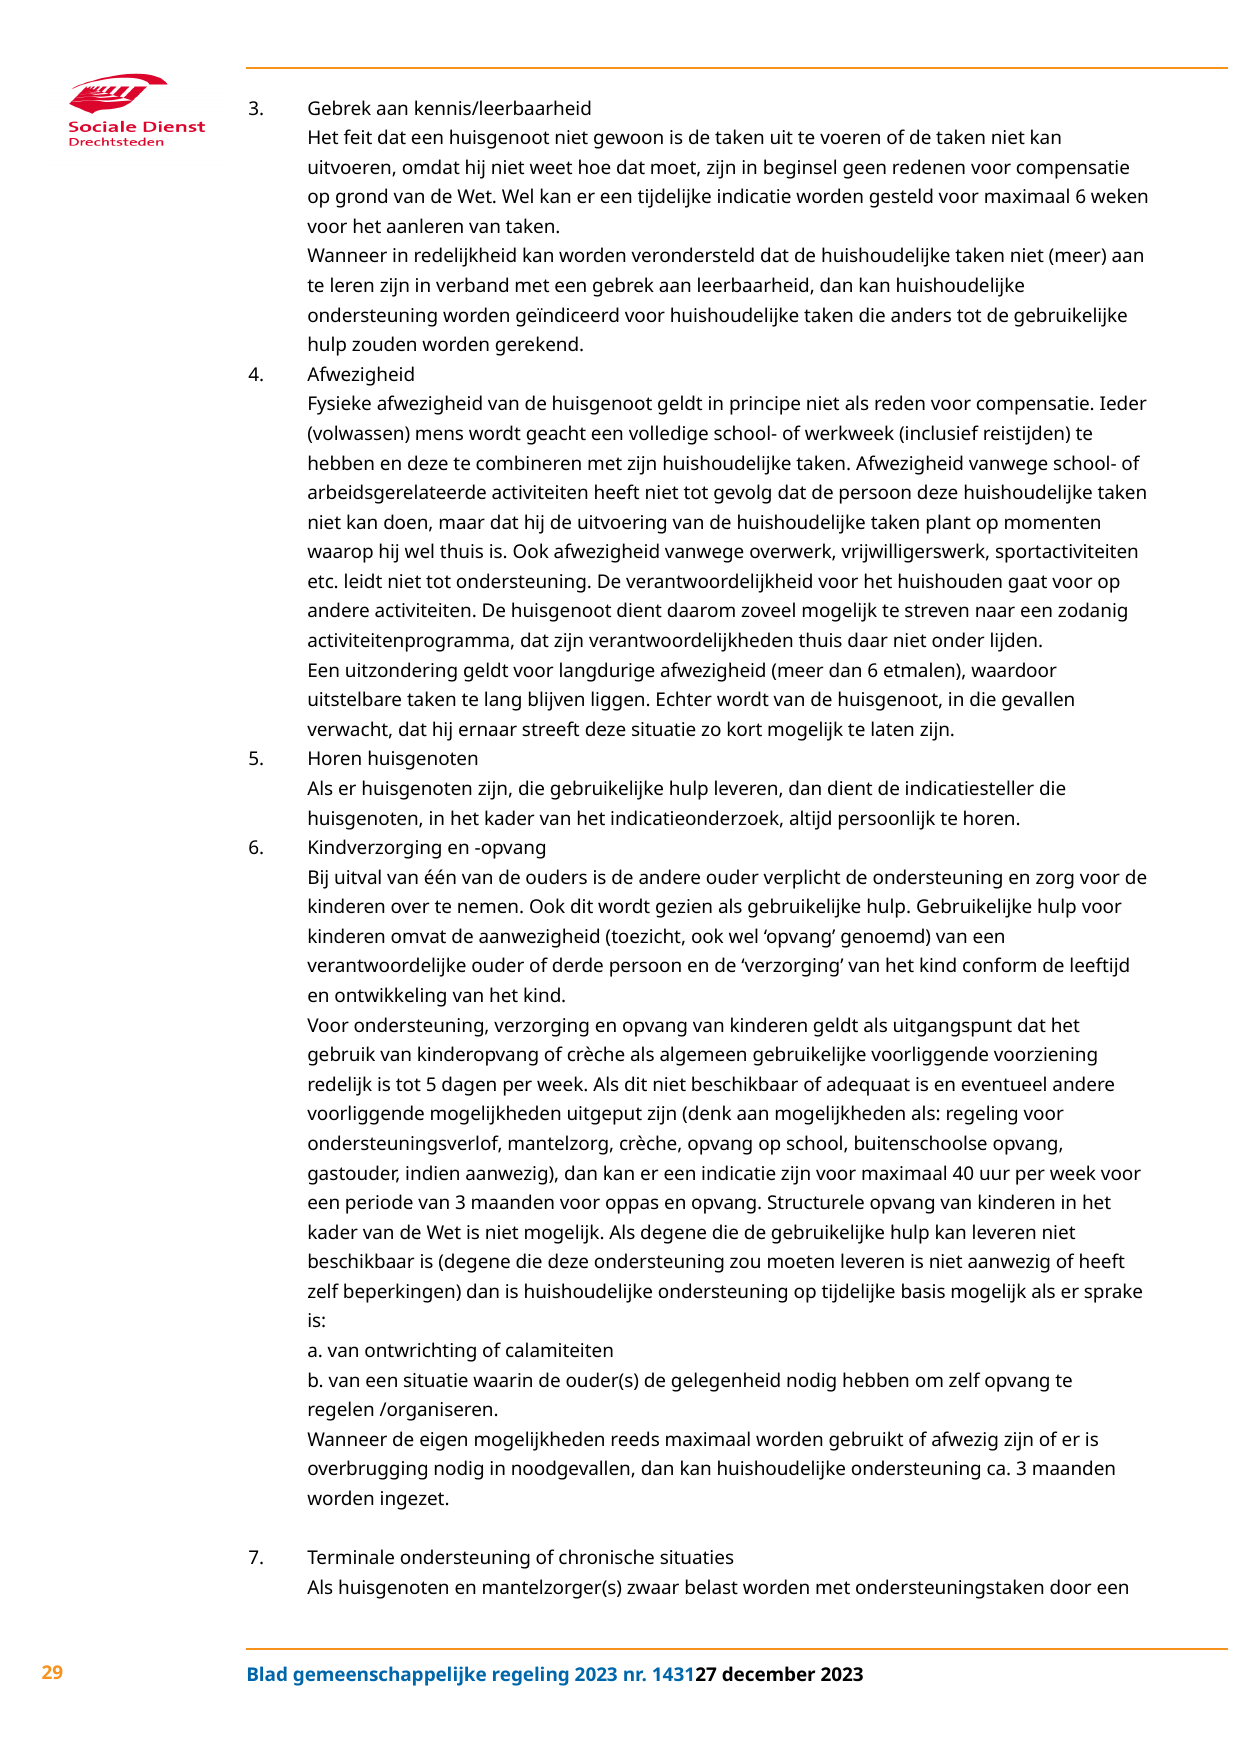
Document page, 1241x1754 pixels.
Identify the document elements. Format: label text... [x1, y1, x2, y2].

list Voor ondersteuning, verzorging en opvang van kinderen geldt als uitgangspunt dat het gebruik van kinderopvang of crèche als algemeen gebruikelijke voorliggende voorziening redelijk is tot 5 dagen per week. Als dit niet beschikbaar of adequaat is en eventueel andere voorliggende mogelijkheden uitgeput zijn (denk aan mogelijkheden als: regeling voor ondersteuningsverlof, mantelzorg, crèche, opvang op school, buitenschoolse opvang, gastouder, indien aanwezig), dan kan er een indicatie zijn voor maximaal 40 uur per week voor een periode van 3 maanden voor oppas en opvang. Structurele opvang van kinderen in het kader van de Wet is niet mogelijk. Als degene die de gebruikelijke hulp kan leveren niet beschikbaar is (degene die deze ondersteuning zou moeten leveren is niet aanwezig of heeft zelf beperkingen) dan is huishoudelijke ondersteuning op tijdelijke basis mogelijk als er sprake is: [248, 1012, 1152, 1333]
list Als er huisgenoten zijn, die gebruikelijke hulp leveren, dan dient de indicatiesteller die huisgenoten, in het kader van het indicatieonderzoek, altijd persoonlijk te horen. [248, 775, 1152, 831]
list Wanneer in redelijkheid kan worden verondersteld dat de huishoudelijke taken niet (meer) aan te leren zijn in verband met een gebrek aan leerbaarheid, dan kan huishoudelijke ondersteuning worden geïndiceerd voor huishoudelijke taken die anders tot de gebruikelijke hulp zouden worden gerekend. [248, 243, 1152, 357]
list Wanneer de eigen mogelijkheden reeds maximaal worden gebruikt of afwezig zijn of er is overbrugging nodig in noodgevallen, dan kan huishoudelijke ondersteuning ca. 3 maanden worden ingezet. [248, 1426, 1152, 1511]
list Een uitzondering geldt voor langdurige afwezigheid (meer dan 6 etmalen), waardoor uitstelbare taken te lang blijven liggen. Echter wordt van de huisgenoot, in die gevallen verwacht, dat hij ernaar streeft deze situatie zo kort mogelijk te laten zijn. [248, 657, 1152, 742]
picture [41, 47, 231, 172]
list Bij uitval van één van de ouders is de andere ouder verplicht de ondersteuning en zorg voor de kinderen over te nemen. Ook dit wordt gezien als gebruikelijke hulp. Gebruikelijke hulp voor kinderen omvat de aanwezigheid (toezicht, ook wel ‘opvang’ genoemd) van een verantwoordelijke ouder of derde persoon en de ‘verzorging’ van het kind conform de leeftijd en ontwikkeling van het kind. [248, 864, 1152, 1008]
list Afwezigheid [248, 361, 1152, 387]
list Horen huisgenoten [248, 746, 1152, 771]
list Gebrek aan kennis/leerbaarheid [248, 95, 1152, 121]
list Als huisgenoten en mantelzorger(s) zwaar belast worden met ondersteuningstaken door een [248, 1574, 1152, 1600]
list Kindverzorging en -opvang [248, 834, 1152, 860]
list a. van ontwrichting of calamiteiten [248, 1337, 1152, 1363]
list b. van een situatie waarin de ouder(s) de gelegenheid nodig hebben om zelf opvang te regelen /organiseren. [248, 1367, 1152, 1422]
list Fysieke afwezigheid van de huisgenoot geldt in principe niet als reden voor compensatie. Ieder (volwassen) mens wordt geacht een volledige school- of werkweek (inclusief reistijden) te hebben en deze te combineren met zijn huishoudelijke taken. Afwezigheid vanwege school- of arbeidsgerelateerde activiteiten heeft niet tot gevolg dat de persoon deze huishoudelijke taken niet kan doen, maar dat hij de uitvoering van de huishoudelijke taken plant op momenten waarop hij wel thuis is. Ook afwezigheid vanwege overwerk, vrijwilligerswerk, sportactiviteiten etc. leidt niet tot ondersteuning. De verantwoordelijkheid voor het huishouden gaat voor op andere activiteiten. De huisgenoot dient daarom zoveel mogelijk te streven naar een zodanig activiteitenprogramma, dat zijn verantwoordelijkheden thuis daar niet onder lijden. [248, 391, 1152, 653]
list Terminale ondersteuning of chronische situaties [248, 1544, 1152, 1570]
list Het feit dat een huisgenoot niet gewoon is de taken uit te voeren of de taken niet kan uitvoeren, omdat hij niet weet hoe dat moet, zijn in beginsel geen redenen voor compensatie op grond van de Wet. Wel kan er een tijdelijke indicatie worden gesteld voor maximaal 6 weken voor het aanleren van taken. [248, 124, 1152, 239]
